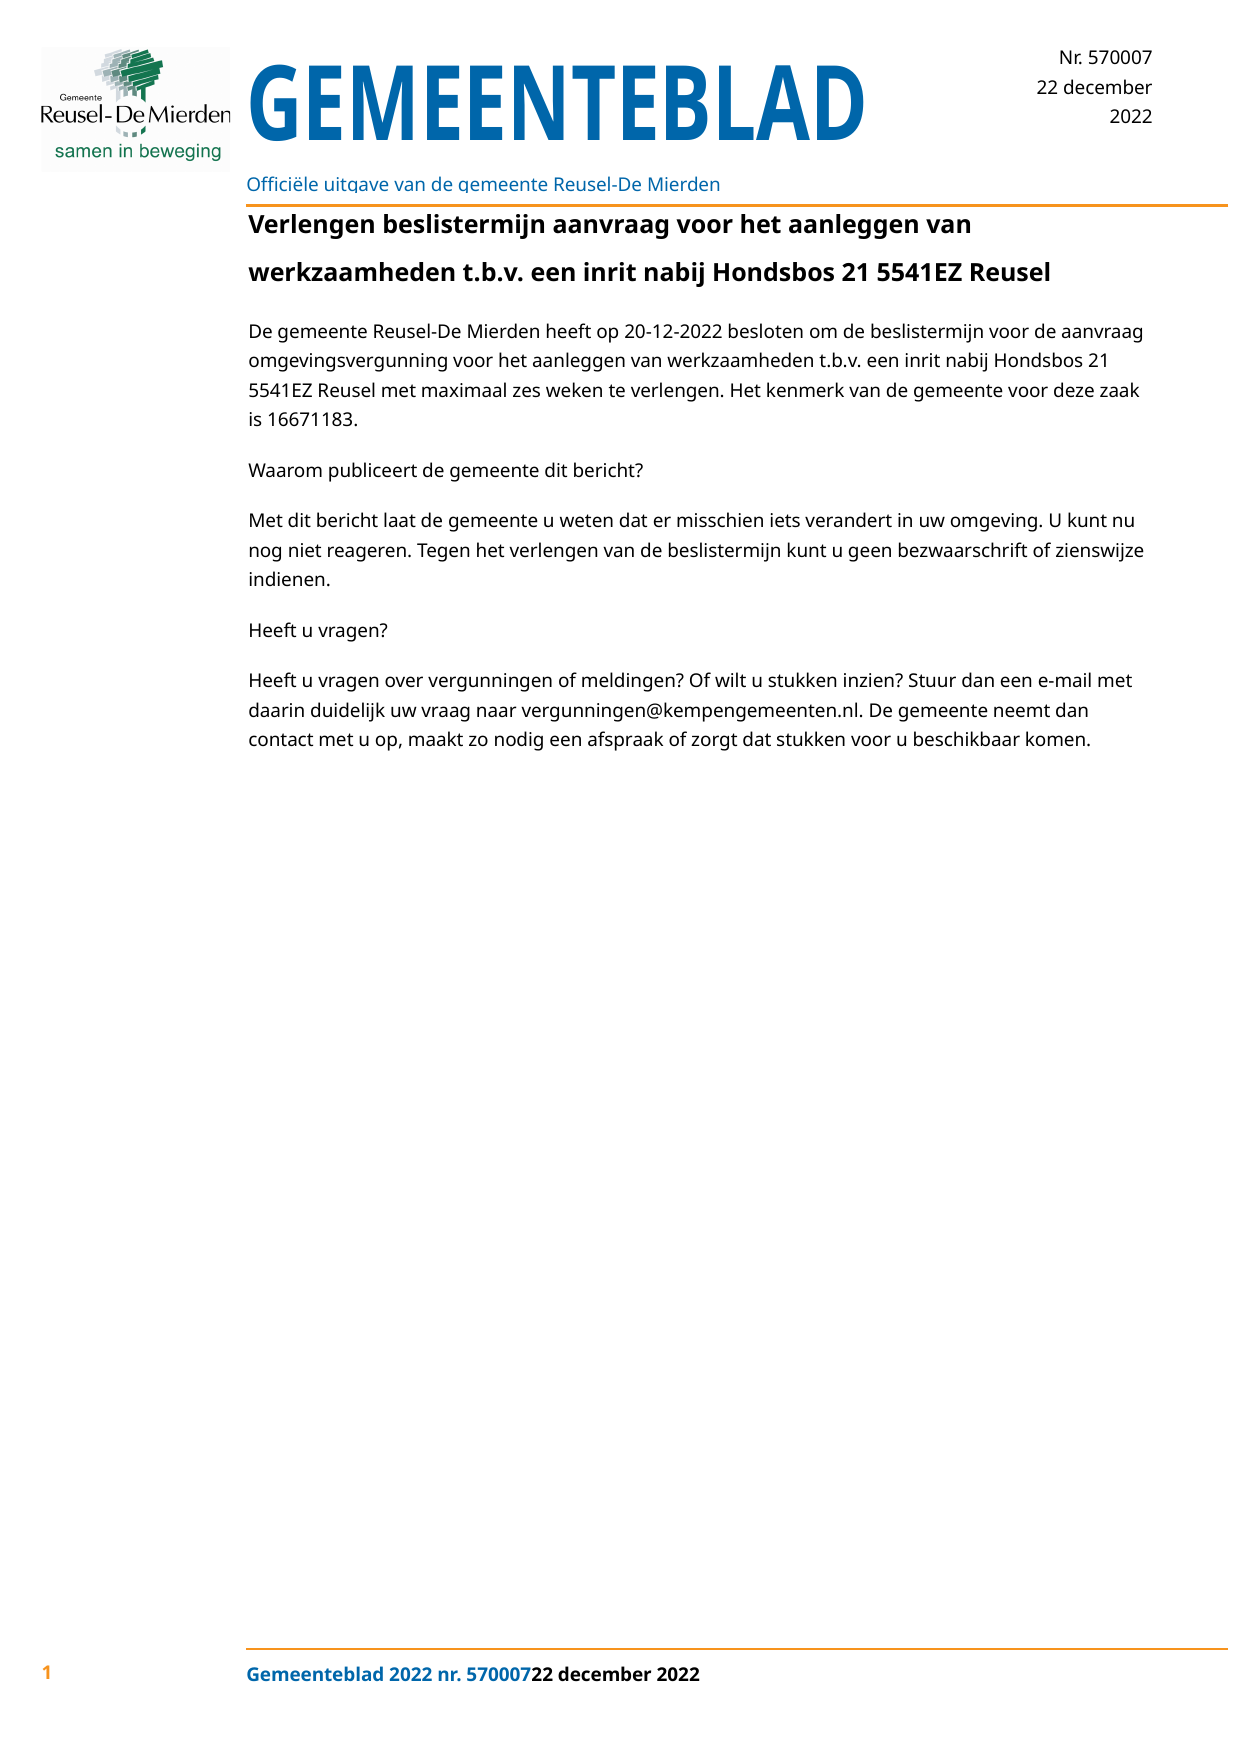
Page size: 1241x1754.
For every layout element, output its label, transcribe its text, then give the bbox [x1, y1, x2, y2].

picture [41, 47, 231, 172]
text Heeft u vragen? [248, 617, 1152, 643]
text Heeft u vragen over vergunningen of meldingen? Of wilt u stukken inzien? Stuur dan een e-mail met daarin duidelijk uw vraag naar vergunningen@kempengemeenten.nl. De gemeente neemt dan contact met u op, maakt zo nodig een afspraak of zorgt dat stukken voor u beschikbaar komen. [248, 667, 1152, 752]
text De gemeente Reusel-De Mierden heeft op 20-12-2022 besloten om de beslistermijn voor de aanvraag omgevingsvergunning voor het aanleggen van werkzaamheden t.b.v. een inrit nabij Hondsbos 21 5541EZ Reusel met maximaal zes weken te verlengen. Het kenmerk van de gemeente voor deze zaak is 16671183. [248, 318, 1152, 432]
text Waarom publiceert de gemeente dit bericht? [248, 457, 1152, 483]
text Verlengen beslistermijn aanvraag voor het aanleggen van werkzaamheden t.b.v. een inrit nabij Hondsbos 21 5541EZ Reusel [248, 207, 1152, 288]
text Met dit bericht laat de gemeente u weten dat er misschien iets verandert in uw omgeving. U kunt nu nog niet reageren. Tegen het verlengen van de beslistermijn kunt u geen bezwaarschrift of zienswijze indienen. [248, 507, 1152, 592]
